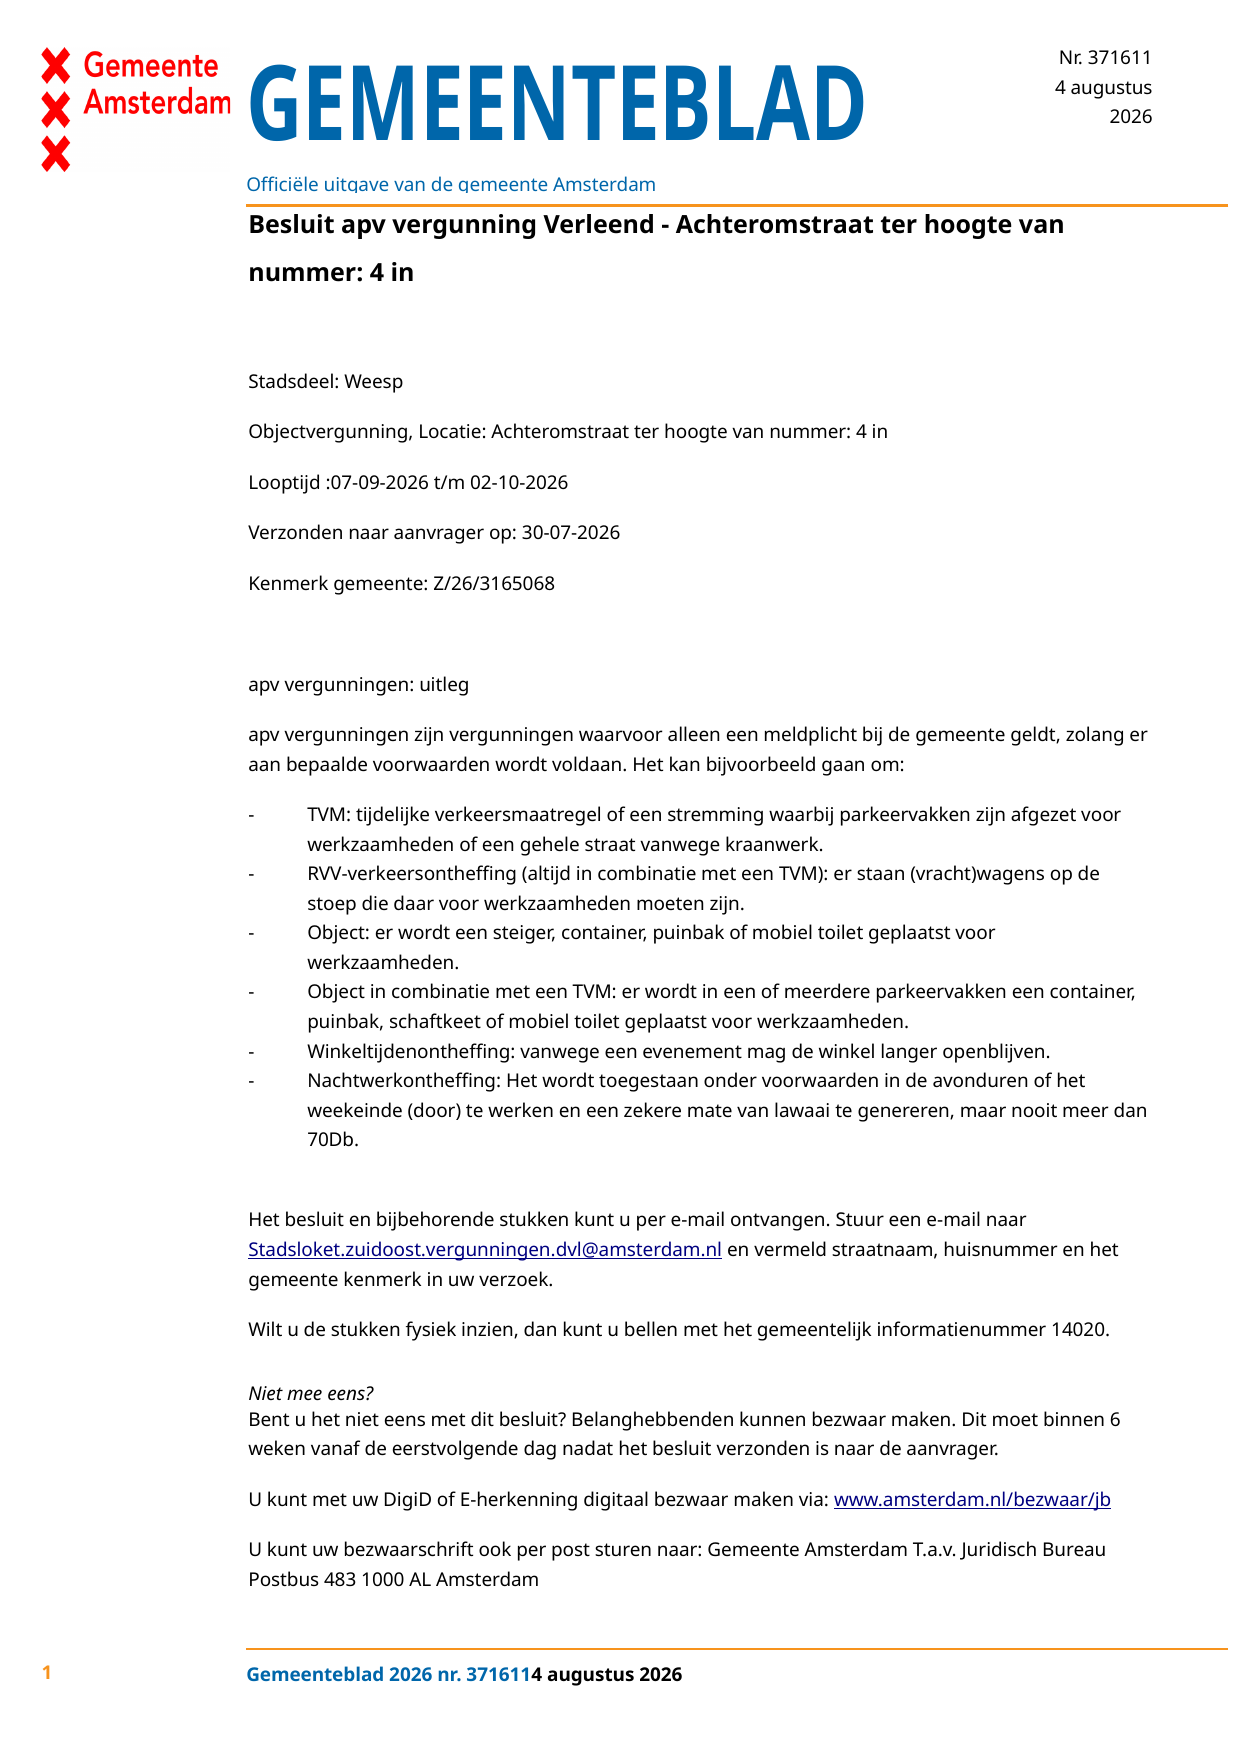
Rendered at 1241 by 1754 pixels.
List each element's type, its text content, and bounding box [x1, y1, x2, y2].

text Looptijd :07-09-2026 t/m 02-10-2026 [248, 469, 1152, 495]
text Wilt u de stukken fysiek inzien, dan kunt u bellen met het gemeentelijk informatienummer 14020. [248, 1316, 1152, 1342]
text Kenmerk gemeente: Z/26/3165068 [248, 570, 1152, 596]
picture [41, 47, 231, 172]
text U kunt uw bezwaarschrift ook per post sturen naar: Gemeente Amsterdam T.a.v. Juridisch Bureau Postbus 483 1000 AL Amsterdam [248, 1536, 1152, 1592]
list TVM: tijdelijke verkeersmaatregel of een stremming waarbij parkeervakken zijn afgezet voor werkzaamheden of een gehele straat vanwege kraanwerk. [248, 801, 1152, 857]
text Stadsdeel: Weesp [248, 368, 1152, 394]
list Object: er wordt een steiger, container, puinbak of mobiel toilet geplaatst voor werkzaamheden. [248, 919, 1152, 975]
text Het besluit en bijbehorende stukken kunt u per e-mail ontvangen. Stuur een e-mail naar Stadsloket.zuidoost.vergunningen.dvl@amsterdam.nl en vermeld straatnaam, huisnummer en het gemeente kenmerk in uw verzoek. [248, 1207, 1152, 1292]
text Objectvergunning, Locatie: Achteromstraat ter hoogte van nummer: 4 in [248, 419, 1152, 444]
text Verzonden naar aanvrager op: 30-07-2026 [248, 519, 1152, 545]
text U kunt met uw DigiD of E-herkenning digitaal bezwaar maken via: www.amsterdam.nl/bezwaar/jb [248, 1486, 1152, 1512]
list Object in combinatie met een TVM: er wordt in een of meerdere parkeervakken een container, puinbak, schaftkeet of mobiel toilet geplaatst voor werkzaamheden. [248, 979, 1152, 1034]
text apv vergunningen zijn vergunningen waarvoor alleen een meldplicht bij de gemeente geldt, zolang er aan bepaalde voorwaarden wordt voldaan. Het kan bijvoorbeeld gaan om: [248, 721, 1152, 777]
list Nachtwerkontheffing: Het wordt toegestaan onder voorwaarden in de avonduren of het weekeinde (door) te werken en een zekere mate van lawaai te genereren, maar nooit meer dan 70Db. [248, 1067, 1152, 1152]
text Bent u het niet eens met dit besluit? Belanghebbenden kunnen bezwaar maken. Dit moet binnen 6 weken vanaf de eerstvolgende dag nadat het besluit verzonden is naar de aanvrager. [248, 1406, 1152, 1461]
text Besluit apv vergunning Verleend - Achteromstraat ter hoogte van nummer: 4 in [248, 207, 1152, 288]
list Winkeltijdenontheffing: vanwege een evenement mag de winkel langer openblijven. [248, 1038, 1152, 1064]
text Niet mee eens? [248, 1380, 1152, 1406]
text apv vergunningen: uitleg [248, 671, 1152, 697]
list RVV-verkeersontheffing (altijd in combinatie met een TVM): er staan (vracht)wagens op de stoep die daar voor werkzaamheden moeten zijn. [248, 860, 1152, 916]
